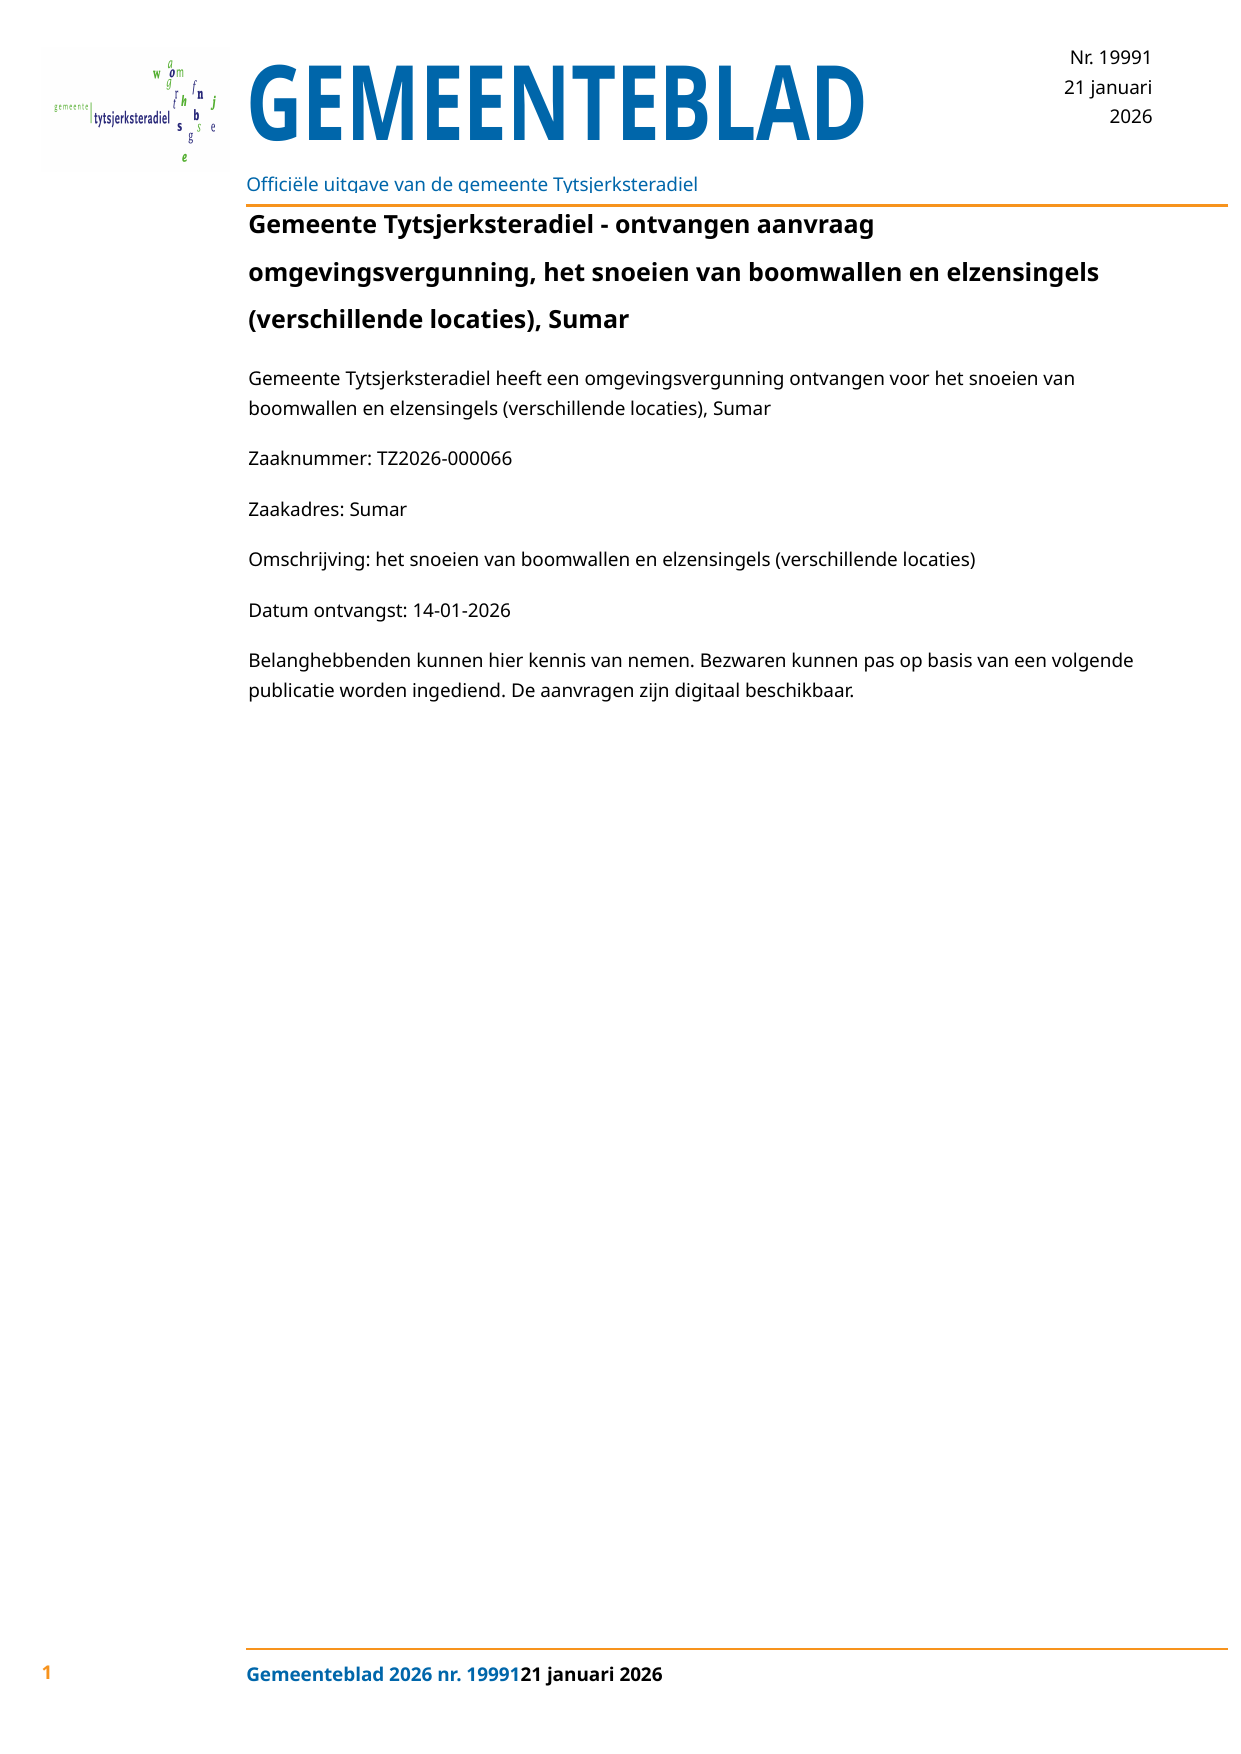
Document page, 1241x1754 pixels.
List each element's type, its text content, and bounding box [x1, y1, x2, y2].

picture [41, 47, 231, 172]
text Gemeente Tytsjerksteradiel - ontvangen aanvraag omgevingsvergunning, het snoeien van boomwallen en elzensingels (verschillende locaties), Sumar [248, 207, 1152, 336]
text Gemeente Tytsjerksteradiel heeft een omgevingsvergunning ontvangen voor het snoeien van boomwallen en elzensingels (verschillende locaties), Sumar [248, 366, 1152, 421]
text Datum ontvangst: 14-01-2026 [248, 597, 1152, 622]
text Omschrijving: het snoeien van boomwallen en elzensingels (verschillende locaties) [248, 546, 1152, 572]
text Zaaknummer: TZ2026-000066 [248, 446, 1152, 471]
text Belanghebbenden kunnen hier kennis van nemen. Bezwaren kunnen pas op basis van een volgende publicatie worden ingediend. De aanvragen zijn digitaal beschikbaar. [248, 647, 1152, 702]
text Zaakadres: Sumar [248, 496, 1152, 522]
